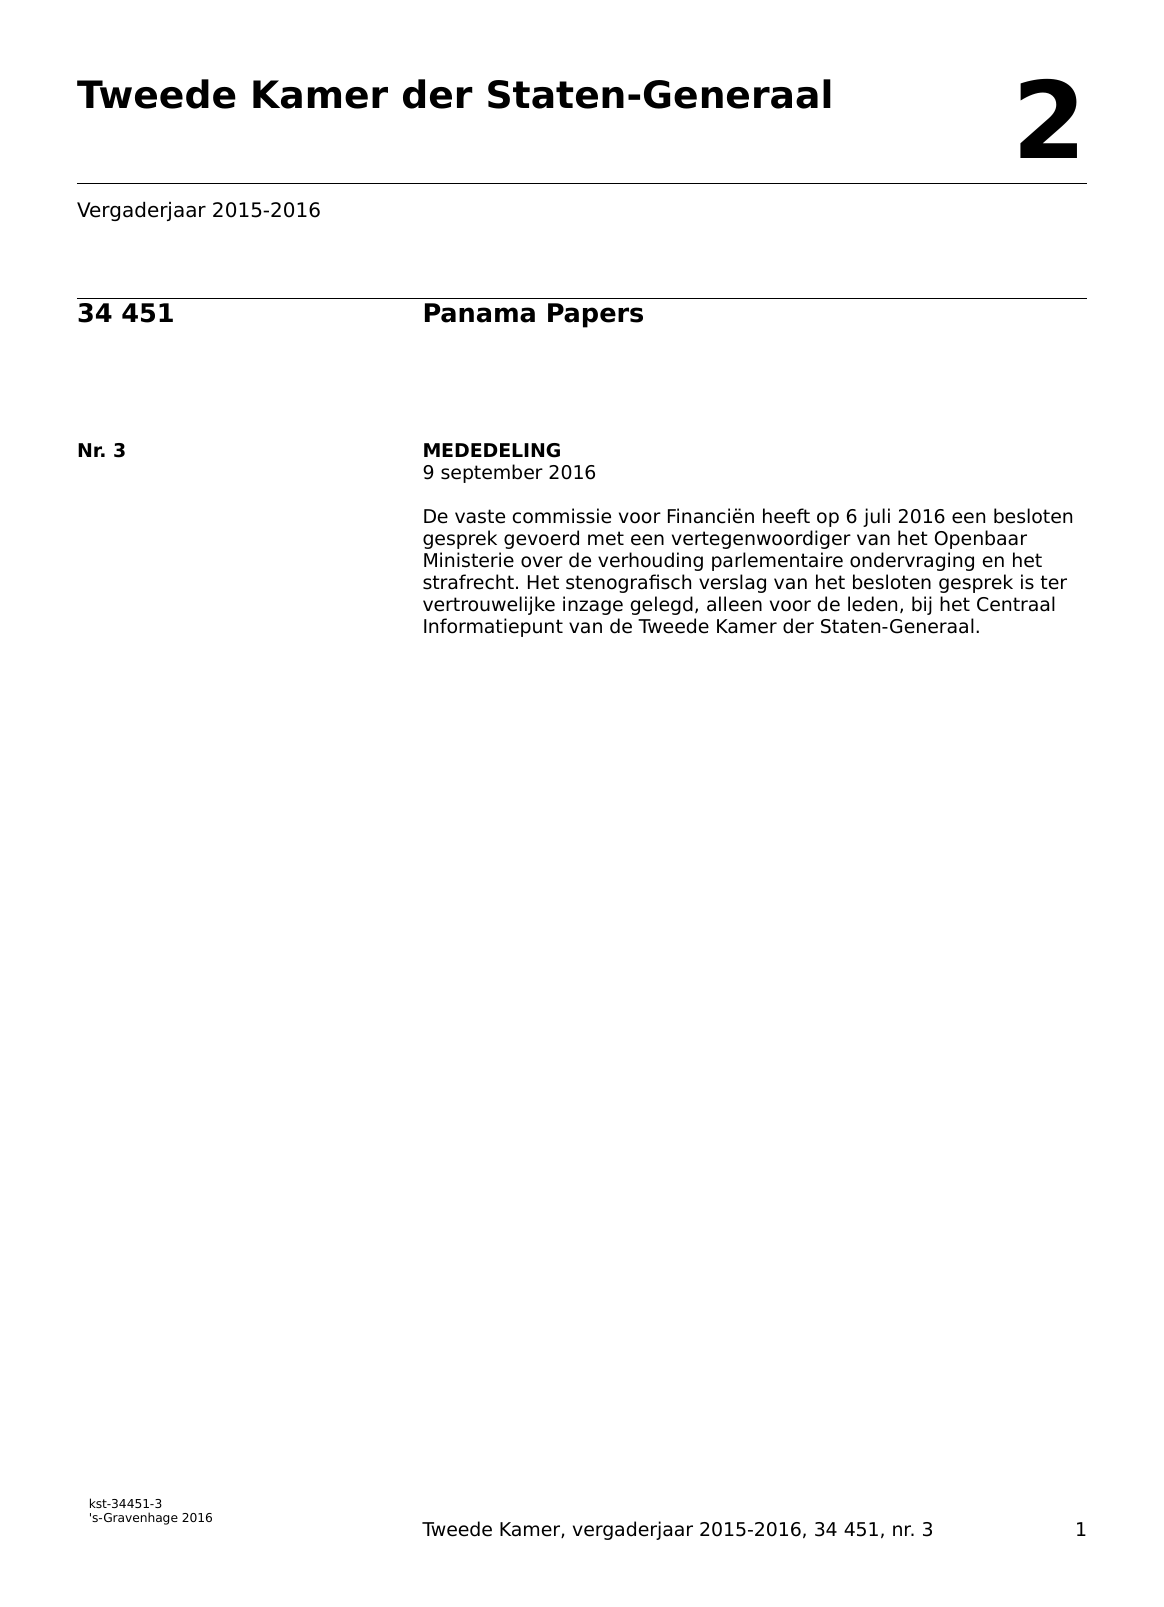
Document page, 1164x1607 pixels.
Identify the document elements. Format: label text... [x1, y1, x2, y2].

table_cell Vergaderjaar 2015-2016 [77, 184, 1087, 298]
subtitle Nr. 3 MEDEDELING [77, 440, 1087, 462]
text kst-34451-3 [88, 1497, 323, 1511]
table_header 2 [886, 59, 1087, 183]
table_header Tweede Kamer der Staten-Generaal [77, 59, 886, 183]
text 's-Gravenhage 2016 [88, 1511, 323, 1525]
text 9 september 2016 [422, 462, 1087, 484]
text De vaste commissie voor Financiën heeft op 6 juli 2016 een besloten gesprek gevoerd met een vertegenwoordiger van het Openbaar Ministerie over de verhouding parlementaire ondervraging en het strafrecht. Het stenografisch verslag van het besloten gesprek is ter vertrouwelijke inzage gelegd, alleen voor de leden, bij het Centraal Informatiepunt van de Tweede Kamer der Staten-Generaal. [422, 506, 1087, 638]
subtitle 34 451 Panama Papers [77, 299, 1087, 329]
